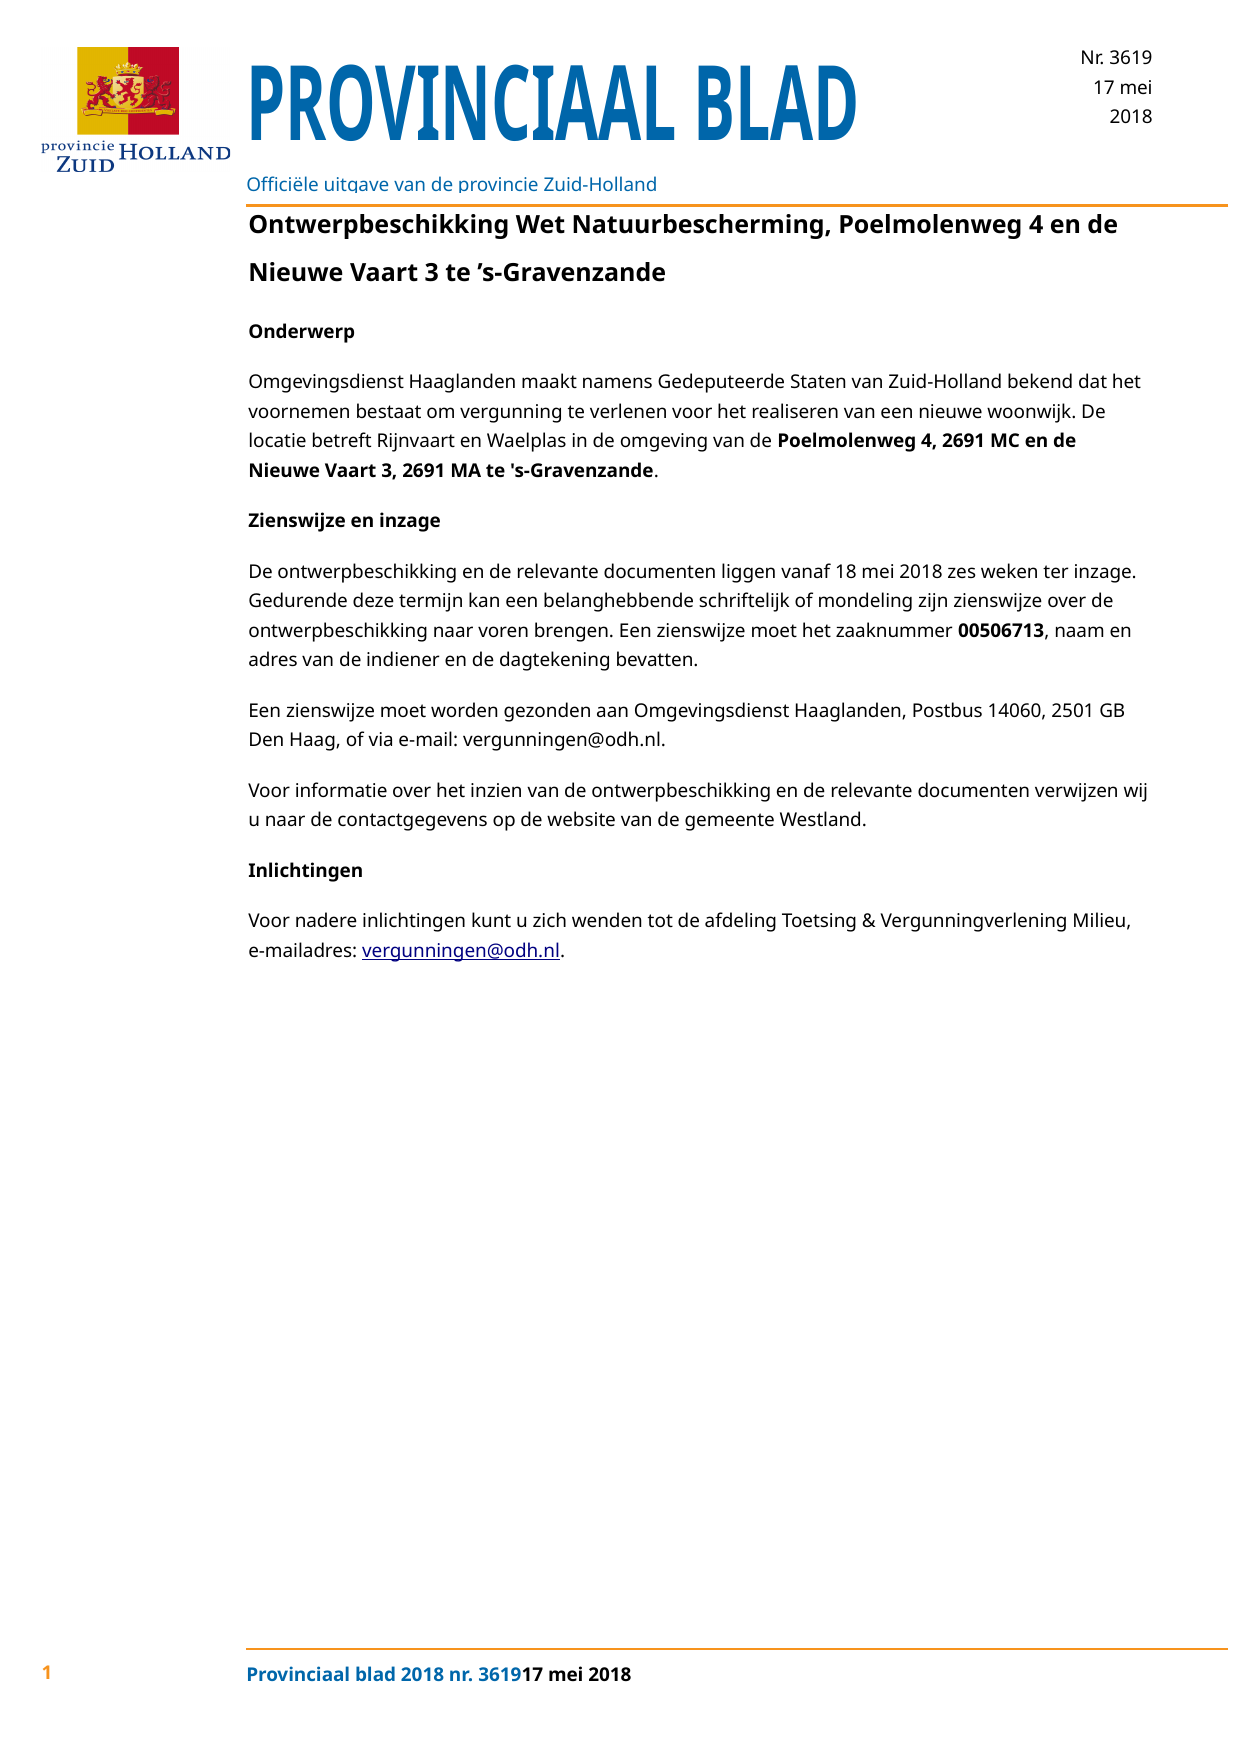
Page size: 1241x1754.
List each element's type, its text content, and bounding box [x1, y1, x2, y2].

text Voor informatie over het inzien van de ontwerpbeschikking en de relevante documenten verwijzen wij u naar de contactgegevens op de website van de gemeente Westland. [248, 777, 1152, 832]
text Voor nadere inlichtingen kunt u zich wenden tot de afdeling Toetsing & Vergunningverlening Milieu, e-mailadres: vergunningen@odh.nl. [248, 907, 1152, 963]
picture [41, 47, 231, 172]
text Onderwerp [248, 318, 1152, 344]
text Zienswijze en inzage [248, 507, 1152, 533]
text Omgevingsdienst Haaglanden maakt namens Gedeputeerde Staten van Zuid-Holland bekend dat het voornemen bestaat om vergunning te verlenen voor het realiseren van een nieuwe woonwijk. De locatie betreft Rijnvaart en Waelplas in de omgeving van de Poelmolenweg 4, 2691 MC en de Nieuwe Vaart 3, 2691 MA te 's-Gravenzande. [248, 368, 1152, 483]
text Inlichtingen [248, 857, 1152, 883]
text De ontwerpbeschikking en de relevante documenten liggen vanaf 18 mei 2018 zes weken ter inzage. Gedurende deze termijn kan een belanghebbende schriftelijk of mondeling zijn zienswijze over de ontwerpbeschikking naar voren brengen. Een zienswijze moet het zaaknummer 00506713, naam en adres van de indiener en de dagtekening bevatten. [248, 558, 1152, 672]
text Ontwerpbeschikking Wet Natuurbescherming, Poelmolenweg 4 en de Nieuwe Vaart 3 te ’s-Gravenzande [248, 207, 1152, 288]
text Een zienswijze moet worden gezonden aan Omgevingsdienst Haaglanden, Postbus 14060, 2501 GB Den Haag, of via e-mail: vergunningen@odh.nl. [248, 697, 1152, 752]
